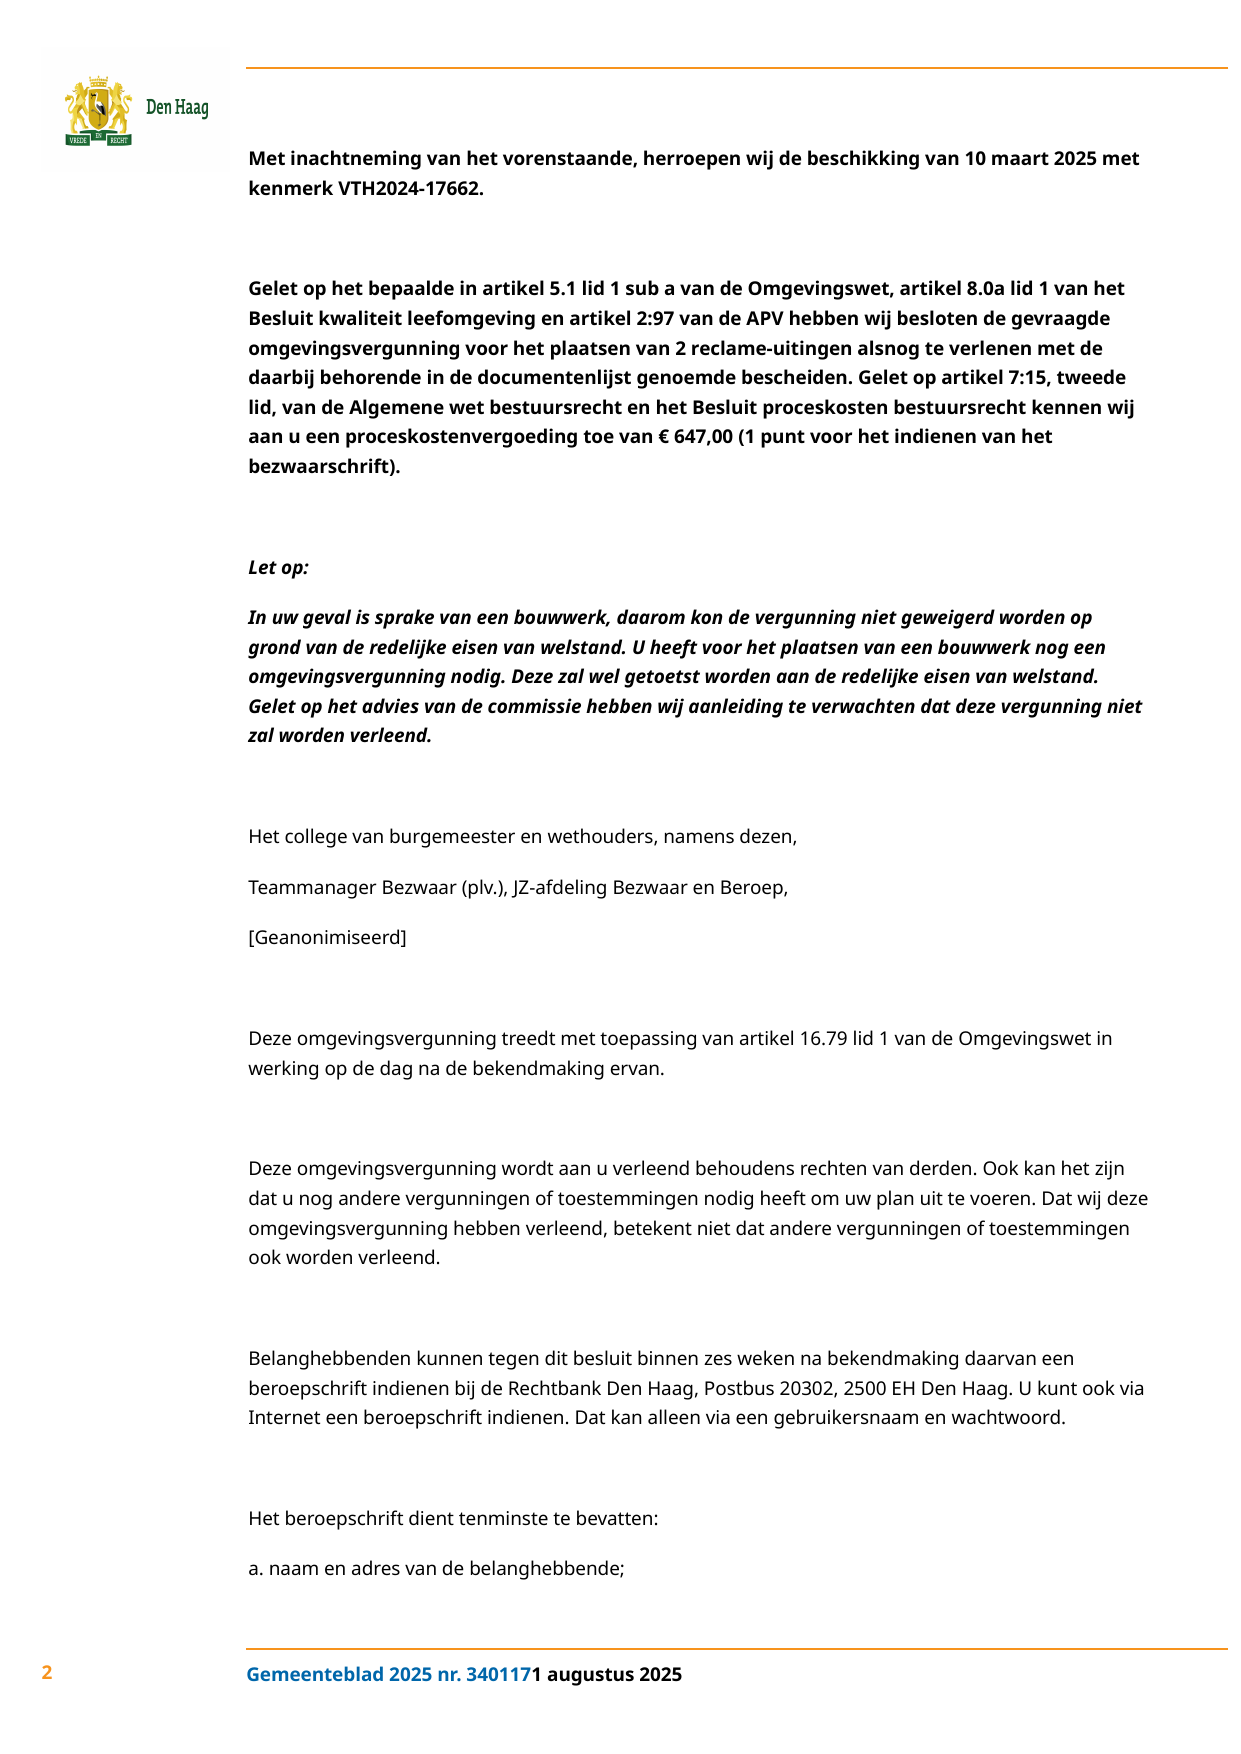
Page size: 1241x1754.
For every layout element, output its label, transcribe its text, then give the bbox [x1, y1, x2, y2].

text Belanghebbenden kunnen tegen dit besluit binnen zes weken na bekendmaking daarvan een beroepschrift indienen bij de Rechtbank Den Haag, Postbus 20302, 2500 EH Den Haag. U kunt ook via Internet een beroepschrift indienen. Dat kan alleen via een gebruikersnaam en wachtwoord. [248, 1345, 1152, 1430]
text Gelet op het bepaalde in artikel 5.1 lid 1 sub a van de Omgevingswet, artikel 8.0a lid 1 van het Besluit kwaliteit leefomgeving en artikel 2:97 van de APV hebben wij besloten de gevraagde omgevingsvergunning voor het plaatsen van 2 reclame-uitingen alsnog te verlenen met de daarbij behorende in de documentenlijst genoemde bescheiden. Gelet op artikel 7:15, tweede lid, van de Algemene wet bestuursrecht en het Besluit proceskosten bestuursrecht kennen wij aan u een proceskostenvergoeding toe van € 647,00 (1 punt voor het indienen van het bezwaarschrift). [248, 276, 1152, 479]
text Deze omgevingsvergunning treedt met toepassing van artikel 16.79 lid 1 van de Omgevingswet in werking op de dag na de bekendmaking ervan. [248, 1025, 1152, 1081]
text Het beroepschrift dient tenminste te bevatten: [248, 1505, 1152, 1531]
text In uw geval is sprake van een bouwwerk, daarom kon de vergunning niet geweigerd worden op grond van de redelijke eisen van welstand. U heeft voor het plaatsen van een bouwwerk nog een omgevingsvergunning nodig. Deze zal wel getoetst worden aan de redelijke eisen van welstand. Gelet op het advies van de commissie hebben wij aanleiding te verwachten dat deze vergunning niet zal worden verleend. [248, 604, 1152, 748]
text Teammanager Bezwaar (plv.), JZ-afdeling Bezwaar en Beroep, [248, 874, 1152, 900]
picture [41, 47, 231, 172]
text Met inachtneming van het vorenstaande, herroepen wij de beschikking van 10 maart 2025 met kenmerk VTH2024-17662. [248, 145, 1152, 201]
text Deze omgevingsvergunning wordt aan u verleend behoudens rechten van derden. Ook kan het zijn dat u nog andere vergunningen of toestemmingen nodig heeft om uw plan uit te voeren. Dat wij deze omgevingsvergunning hebben verleend, betekent niet dat andere vergunningen of toestemmingen ook worden verleend. [248, 1156, 1152, 1270]
text a. naam en adres van de belanghebbende; [248, 1556, 1152, 1581]
text Let op: [248, 554, 1152, 580]
text [Geanonimiseerd] [248, 924, 1152, 950]
text Het college van burgemeester en wethouders, namens dezen, [248, 823, 1152, 849]
